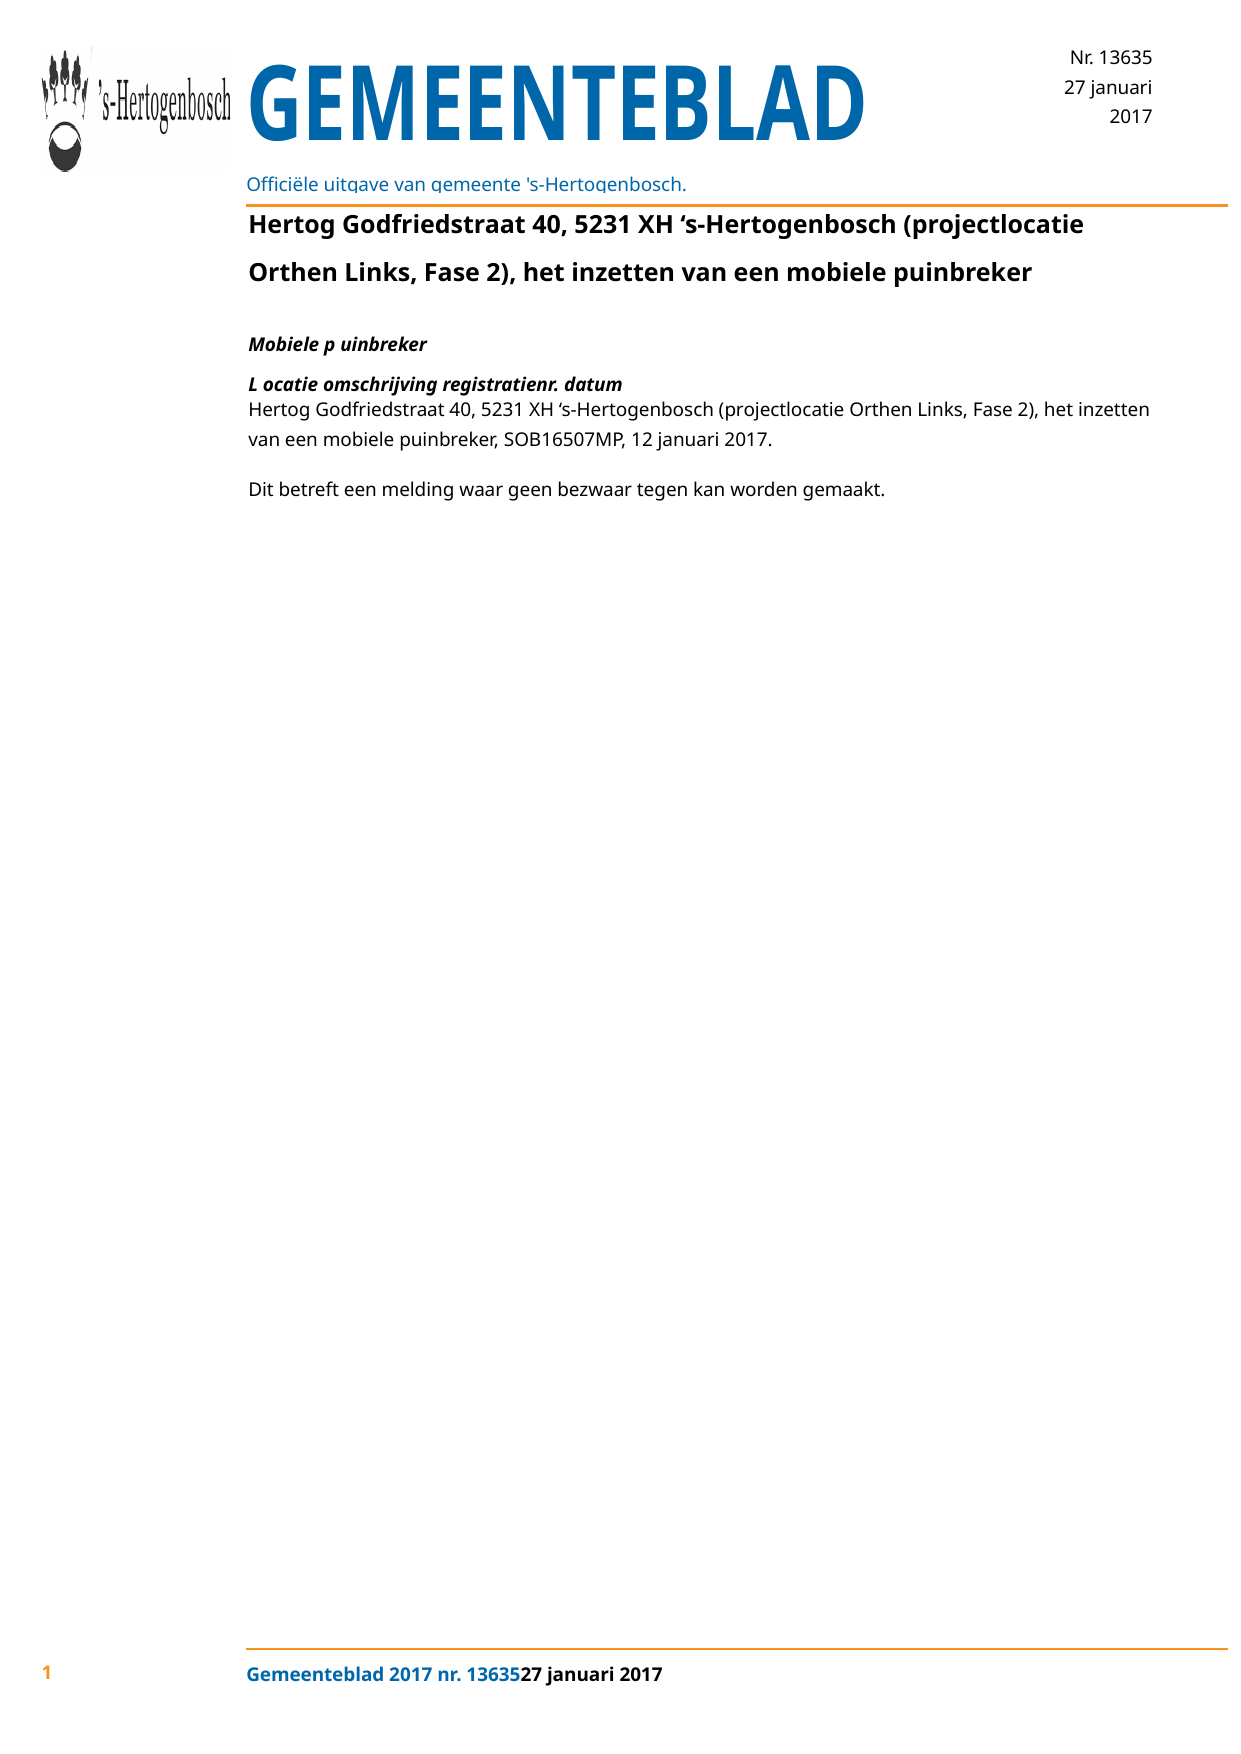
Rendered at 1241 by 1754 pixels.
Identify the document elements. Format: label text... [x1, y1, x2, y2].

text Hertog Godfriedstraat 40, 5231 XH ‘s-Hertogenbosch (projectlocatie Orthen Links, Fase 2), het inzetten van een mobiele puinbreker [248, 207, 1152, 288]
picture [41, 47, 231, 172]
text Hertog Godfriedstraat 40, 5231 XH ‘s-Hertogenbosch (projectlocatie Orthen Links, Fase 2), het inzetten van een mobiele puinbreker, SOB16507MP, 12 januari 2017. [248, 396, 1152, 452]
text Dit betreft een melding waar geen bezwaar tegen kan worden gemaakt. [248, 476, 1152, 502]
text L ocatie omschrijving registratienr. datum [248, 371, 1152, 396]
text Mobiele p uinbreker [248, 331, 1152, 357]
